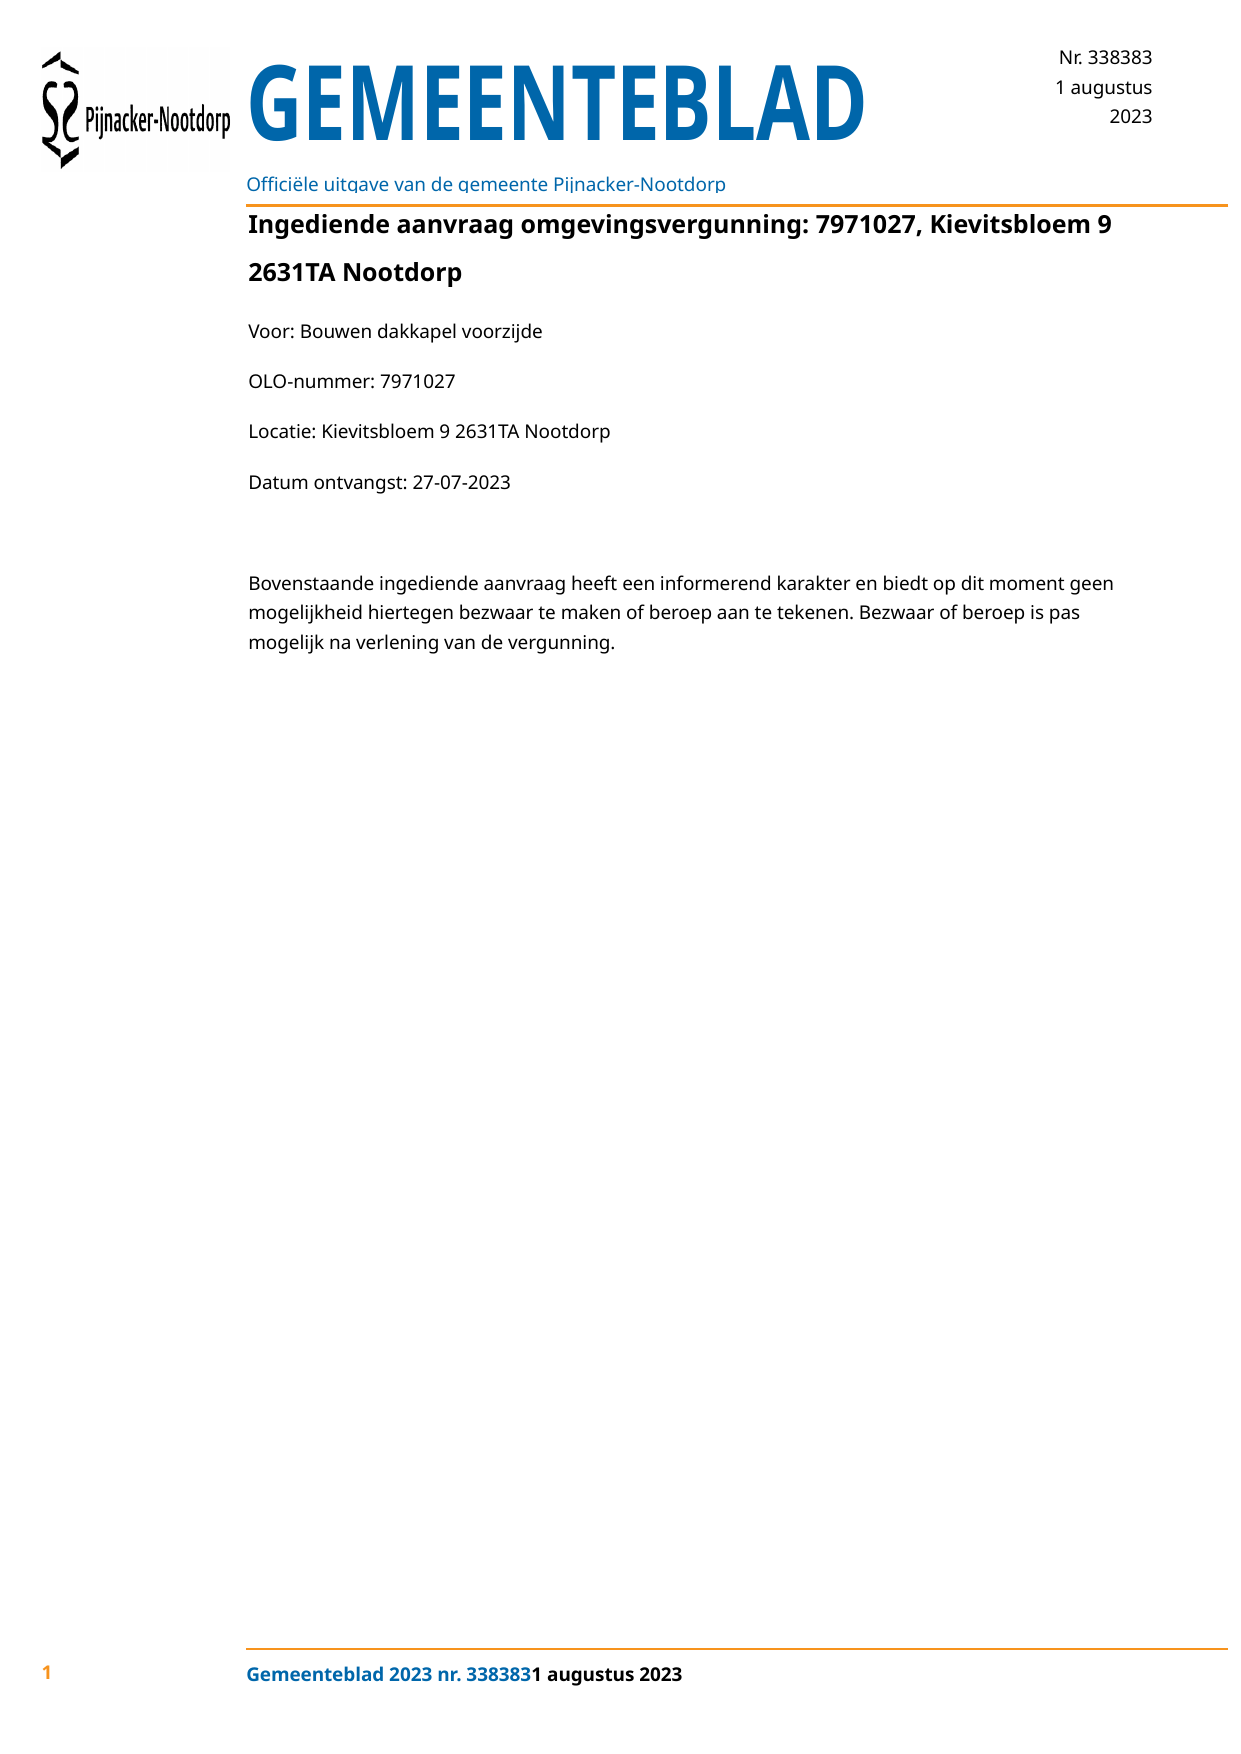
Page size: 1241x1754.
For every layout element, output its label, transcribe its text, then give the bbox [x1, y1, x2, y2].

text Ingediende aanvraag omgevingsvergunning: 7971027, Kievitsbloem 9 2631TA Nootdorp [248, 207, 1152, 288]
picture [41, 47, 231, 172]
text Voor: Bouwen dakkapel voorzijde [248, 318, 1152, 344]
text Bovenstaande ingediende aanvraag heeft een informerend karakter en biedt op dit moment geen mogelijkheid hiertegen bezwaar te maken of beroep aan te tekenen. Bezwaar of beroep is pas mogelijk na verlening van de vergunning. [248, 570, 1152, 655]
text Datum ontvangst: 27-07-2023 [248, 469, 1152, 495]
text Locatie: Kievitsbloem 9 2631TA Nootdorp [248, 419, 1152, 444]
text OLO-nummer: 7971027 [248, 368, 1152, 394]
